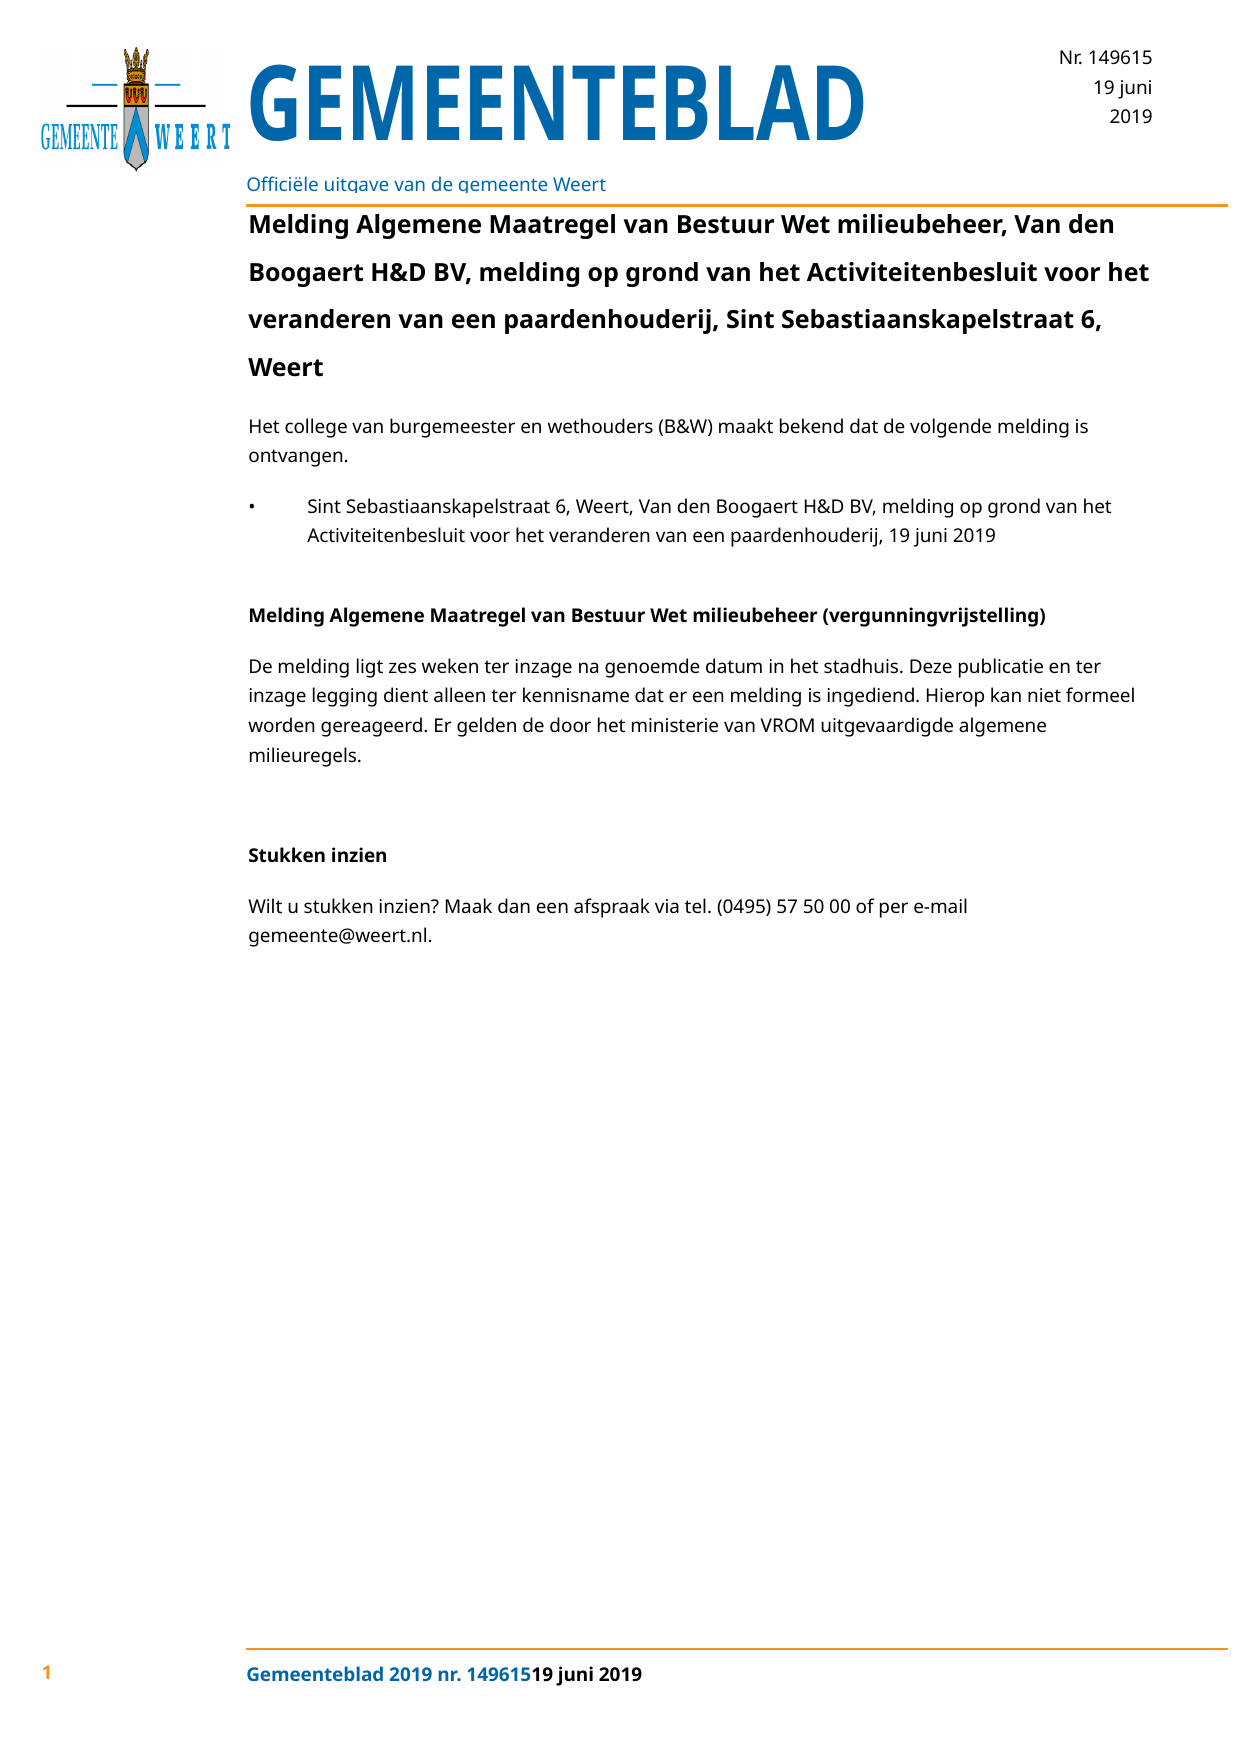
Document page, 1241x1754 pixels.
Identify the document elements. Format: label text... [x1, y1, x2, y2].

text De melding ligt zes weken ter inzage na genoemde datum in het stadhuis. Deze publicatie en ter inzage legging dient alleen ter kennisname dat er een melding is ingediend. Hierop kan niet formeel worden gereageerd. Er gelden de door het ministerie van VROM uitgevaardigde algemene milieuregels. [248, 653, 1152, 768]
text Melding Algemene Maatregel van Bestuur Wet milieubeheer, Van den Boogaert H&D BV, melding op grond van het Activiteitenbesluit voor het veranderen van een paardenhouderij, Sint Sebastiaanskapelstraat 6, Weert [248, 207, 1152, 384]
text Stukken inzien [248, 843, 1152, 868]
picture [41, 47, 231, 172]
list Sint Sebastiaanskapelstraat 6, Weert, Van den Boogaert H&D BV, melding op grond van het Activiteitenbesluit voor het veranderen van een paardenhouderij, 19 juni 2019 [248, 493, 1152, 548]
text Melding Algemene Maatregel van Bestuur Wet milieubeheer (vergunningvrijstelling) [248, 603, 1152, 628]
text Wilt u stukken inzien? Maak dan een afspraak via tel. (0495) 57 50 00 of per e-mail gemeente@weert.nl. [248, 893, 1152, 948]
text Het college van burgemeester en wethouders (B&W) maakt bekend dat de volgende melding is ontvangen. [248, 413, 1152, 468]
